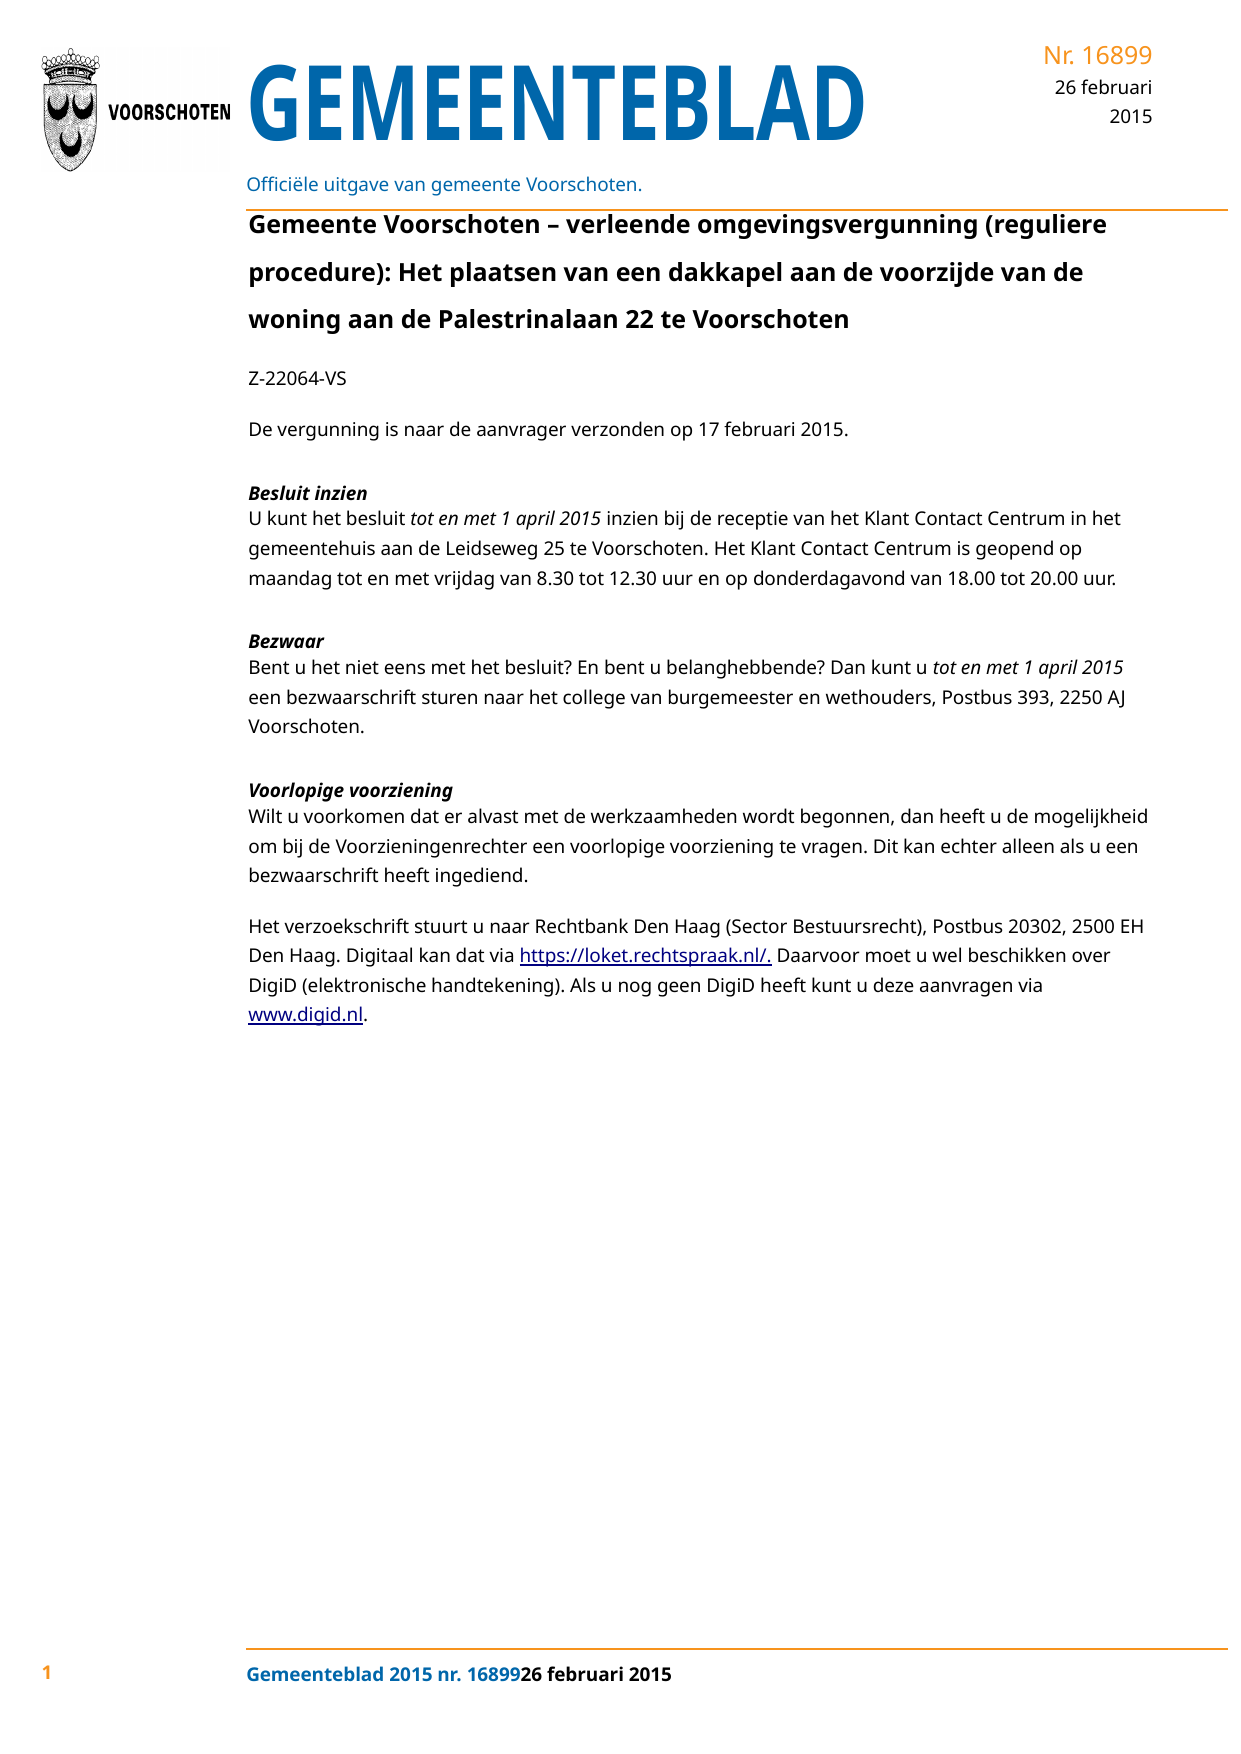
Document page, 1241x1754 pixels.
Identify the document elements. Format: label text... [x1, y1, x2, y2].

text Besluit inzien [248, 480, 1152, 506]
text Voorlopige voorziening [248, 778, 1152, 803]
text Gemeente Voorschoten – verleende omgevingsvergunning (reguliere procedure): Het plaatsen van een dakkapel aan de voorzijde van de woning aan de Palestrinalaan 22 te Voorschoten [248, 211, 1152, 336]
text Het verzoekschrift stuurt u naar Rechtbank Den Haag (Sector Bestuursrecht), Postbus 20302, 2500 EH Den Haag. Digitaal kan dat via https://loket.rechtspraak.nl/. Daarvoor moet u wel beschikken over DigiD (elektronische handtekening). Als u nog geen DigiD heeft kunt u deze aanvragen via www.digid.nl. [248, 913, 1152, 1027]
text Bent u het niet eens met het besluit? En bent u belanghebbende? Dan kunt u tot en met 1 april 2015 een bezwaarschrift sturen naar het college van burgemeester en wethouders, Postbus 393, 2250 AJ Voorschoten. [248, 654, 1152, 739]
text De vergunning is naar de aanvrager verzonden op 17 februari 2015. [248, 416, 1152, 442]
text Z-22064-VS [248, 366, 1152, 391]
picture [41, 47, 231, 172]
text Wilt u voorkomen dat er alvast met de werkzaamheden wordt begonnen, dan heeft u de mogelijkheid om bij de Voorzieningenrechter een voorlopige voorziening te vragen. Dit kan echter alleen als u een bezwaarschrift heeft ingediend. [248, 803, 1152, 888]
text U kunt het besluit tot en met 1 april 2015 inzien bij de receptie van het Klant Contact Centrum in het gemeentehuis aan de Leidseweg 25 te Voorschoten. Het Klant Contact Centrum is geopend op maandag tot en met vrijdag van 8.30 tot 12.30 uur en op donderdagavond van 18.00 tot 20.00 uur. [248, 506, 1152, 591]
text Bezwaar [248, 629, 1152, 654]
